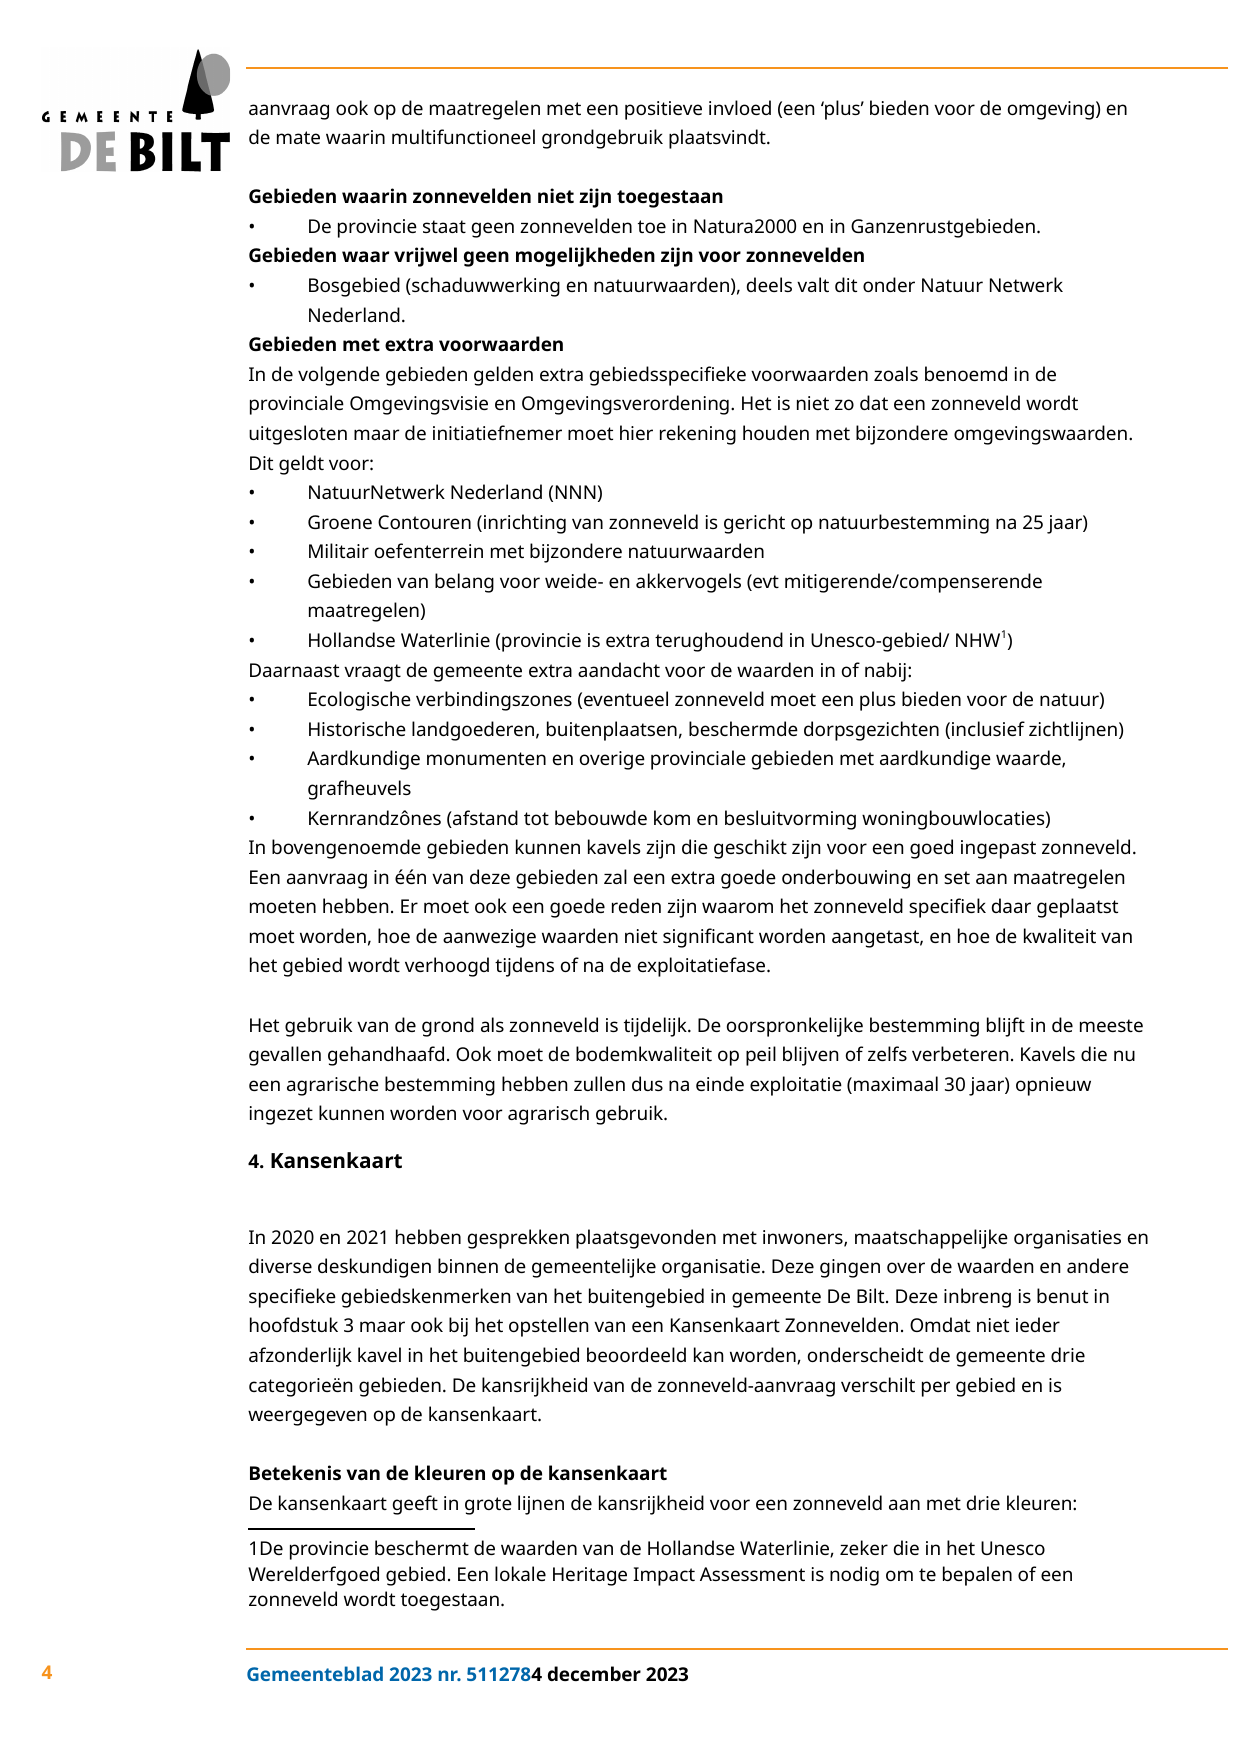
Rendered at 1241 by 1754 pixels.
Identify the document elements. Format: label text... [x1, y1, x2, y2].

list Kernrandzônes (afstand tot bebouwde kom en besluitvorming woningbouwlocaties) [248, 805, 1152, 831]
list Hollandse Waterlinie (provincie is extra terughoudend in Unesco-gebied/ NHW) [248, 627, 1152, 653]
list Historische landgoederen, buitenplaatsen, beschermde dorpsgezichten (inclusief zichtlijnen) [248, 716, 1152, 742]
text In de volgende gebieden gelden extra gebiedsspecifieke voorwaarden zoals benoemd in de provinciale Omgevingsvisie en Omgevingsverordening. Het is niet zo dat een zonneveld wordt uitgesloten maar de initiatiefnemer moet hier rekening houden met bijzondere omgevingswaarden. Dit geldt voor: [248, 361, 1152, 476]
text Daarnaast vraagt de gemeente extra aandacht voor de waarden in of nabij: [248, 657, 1152, 683]
list Ecologische verbindingszones (eventueel zonneveld moet een plus bieden voor de natuur) [248, 686, 1152, 712]
list NatuurNetwerk Nederland (NNN) [248, 479, 1152, 505]
text Gebieden waarin zonnevelden niet zijn toegestaan [248, 183, 1152, 209]
list De provincie beschermt de waarden van de Hollandse Waterlinie, zeker die in het Unesco Werelderfgoed gebied. Een lokale Heritage Impact Assessment is nodig om te bepalen of een zonneveld wordt toegestaan. [248, 1535, 1152, 1612]
text Gebieden met extra voorwaarden [248, 331, 1152, 357]
list Aardkundige monumenten en overige provinciale gebieden met aardkundige waarde, grafheuvels [248, 746, 1152, 801]
text In 2020 en 2021 hebben gesprekken plaatsgevonden met inwoners, maatschappelijke organisaties en diverse deskundigen binnen de gemeentelijke organisatie. Deze gingen over de waarden en andere specifieke gebiedskenmerken van het buitengebied in gemeente De Bilt. Deze inbreng is benut in hoofdstuk 3 maar ook bij het opstellen van een Kansenkaart Zonnevelden. Omdat niet ieder afzonderlijk kavel in het buitengebied beoordeeld kan worden, onderscheidt de gemeente drie categorieën gebieden. De kansrijkheid van de zonneveld-aanvraag verschilt per gebied en is weergegeven op de kansenkaart. [248, 1224, 1152, 1427]
text 4. Kansenkaart [248, 1146, 1152, 1175]
list De provincie staat geen zonnevelden toe in Natura2000 en in Ganzenrustgebieden. [248, 213, 1152, 239]
text aanvraag ook op de maatregelen met een positieve invloed (een ‘plus’ bieden voor de omgeving) en de mate waarin multifunctioneel grondgebruik plaatsvindt. [248, 95, 1152, 150]
list Militair oefenterrein met bijzondere natuurwaarden [248, 538, 1152, 564]
text In bovengenoemde gebieden kunnen kavels zijn die geschikt zijn voor een goed ingepast zonneveld. Een aanvraag in één van deze gebieden zal een extra goede onderbouwing en set aan maatregelen moeten hebben. Er moet ook een goede reden zijn waarom het zonneveld specifiek daar geplaatst moet worden, hoe de aanwezige waarden niet significant worden aangetast, en hoe de kwaliteit van het gebied wordt verhoogd tijdens of na de exploitatiefase. [248, 834, 1152, 978]
text Betekenis van de kleuren op de kansenkaart [248, 1461, 1152, 1486]
picture [41, 47, 231, 172]
text Gebieden waar vrijwel geen mogelijkheden zijn voor zonnevelden [248, 243, 1152, 268]
list Groene Contouren (inrichting van zonneveld is gericht op natuurbestemming na 25 jaar) [248, 509, 1152, 535]
list Gebieden van belang voor weide- en akkervogels (evt mitigerende/compenserende maatregelen) [248, 568, 1152, 623]
text De kansenkaart geeft in grote lijnen de kansrijkheid voor een zonneveld aan met drie kleuren: [248, 1490, 1152, 1516]
list Bosgebied (schaduwwerking en natuurwaarden), deels valt dit onder Natuur Netwerk Nederland. [248, 272, 1152, 328]
text Het gebruik van de grond als zonneveld is tijdelijk. De oorspronkelijke bestemming blijft in de meeste gevallen gehandhaafd. Ook moet de bodemkwaliteit op peil blijven of zelfs verbeteren. Kavels die nu een agrarische bestemming hebben zullen dus na einde exploitatie (maximaal 30 jaar) opnieuw ingezet kunnen worden voor agrarisch gebruik. [248, 1012, 1152, 1126]
